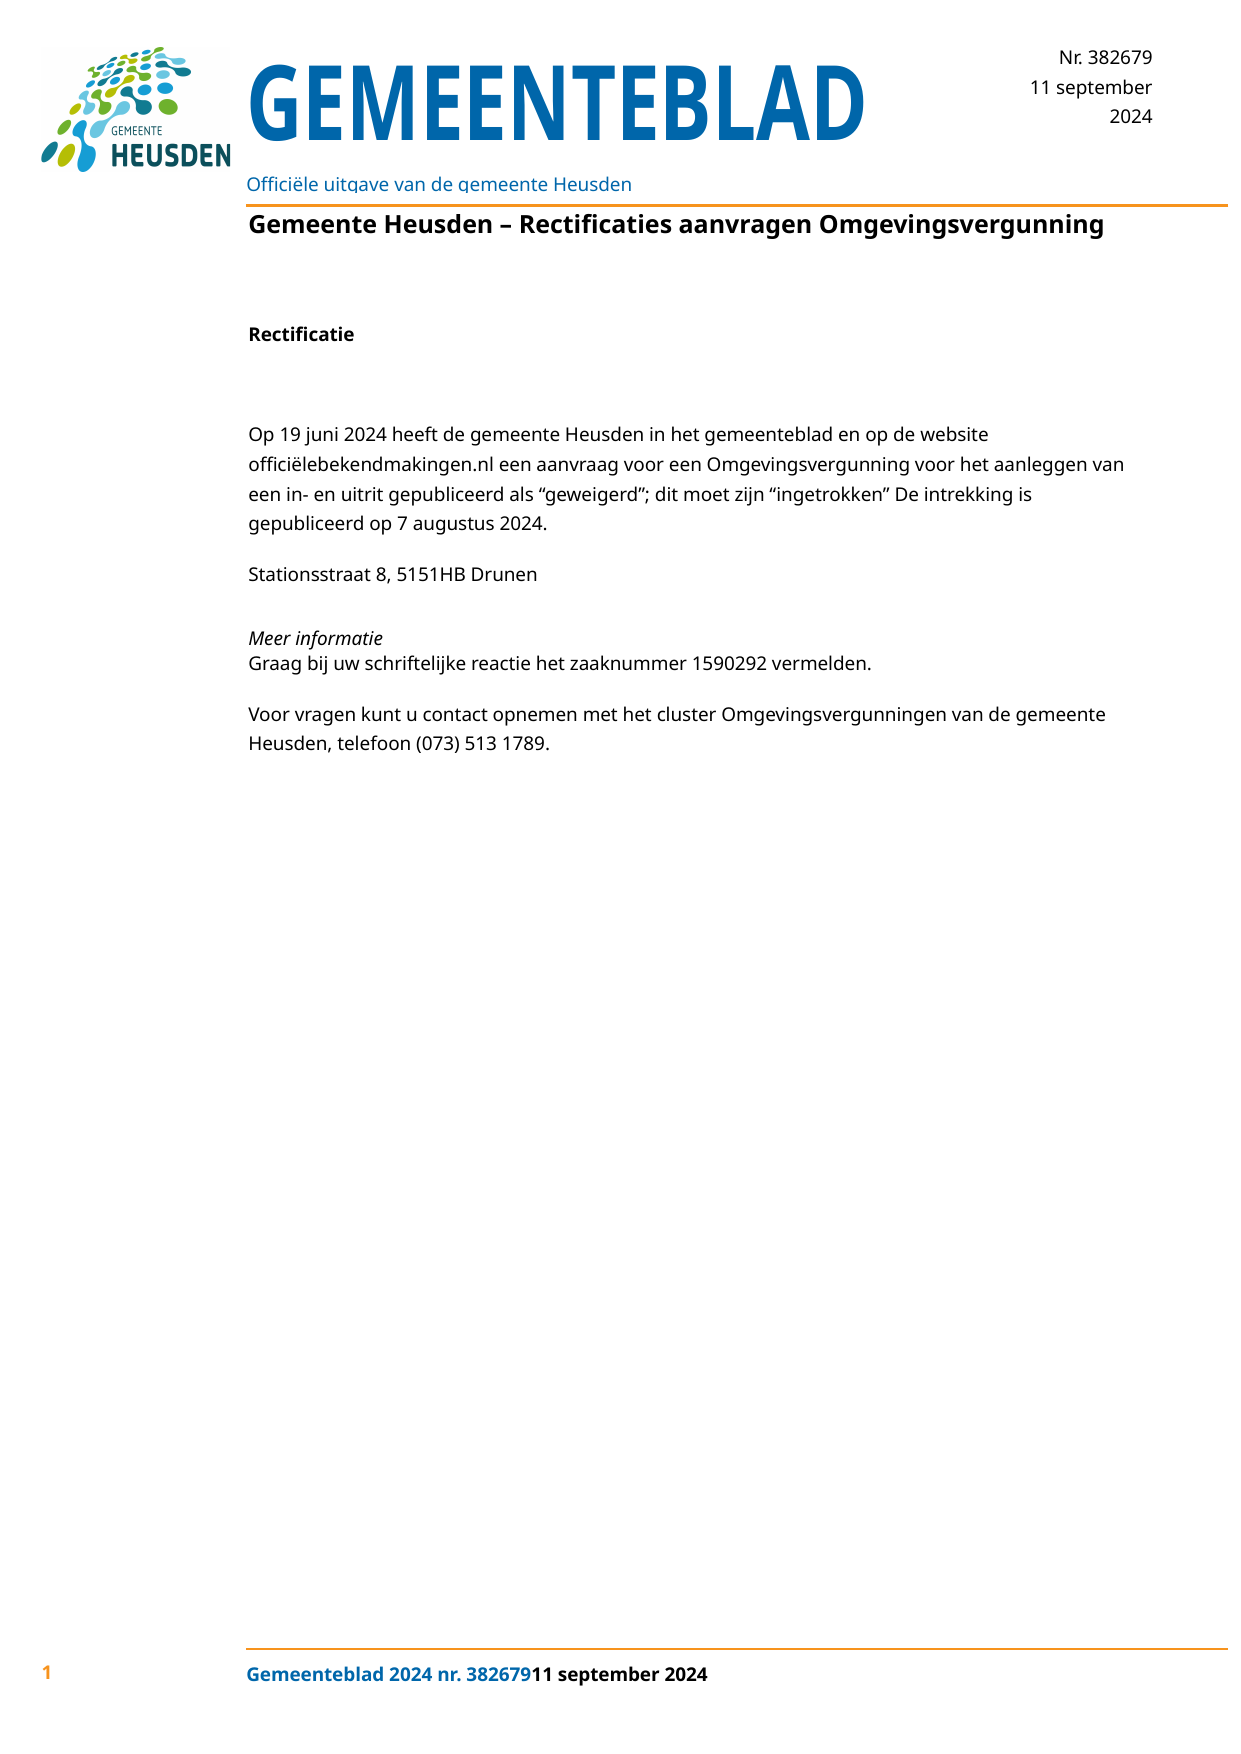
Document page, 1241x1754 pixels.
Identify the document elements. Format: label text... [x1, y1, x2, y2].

text Gemeente Heusden – Rectificaties aanvragen Omgevingsvergunning [248, 207, 1152, 241]
picture [41, 47, 231, 172]
text Meer informatie [248, 625, 1152, 650]
text Stationsstraat 8, 5151HB Drunen [248, 561, 1152, 586]
text Voor vragen kunt u contact opnemen met het cluster Omgevingsvergunningen van de gemeente Heusden, telefoon (073) 513 1789. [248, 701, 1152, 756]
text Graag bij uw schriftelijke reactie het zaaknummer 1590292 vermelden. [248, 650, 1152, 676]
text Rectificatie [248, 321, 1152, 346]
text Op 19 juni 2024 heeft de gemeente Heusden in het gemeenteblad en op de website officiëlebekendmakingen.nl een aanvraag voor een Omgevingsvergunning voor het aanleggen van een in- en uitrit gepubliceerd als “geweigerd”; dit moet zijn “ingetrokken” De intrekking is gepubliceerd op 7 augustus 2024. [248, 422, 1152, 536]
